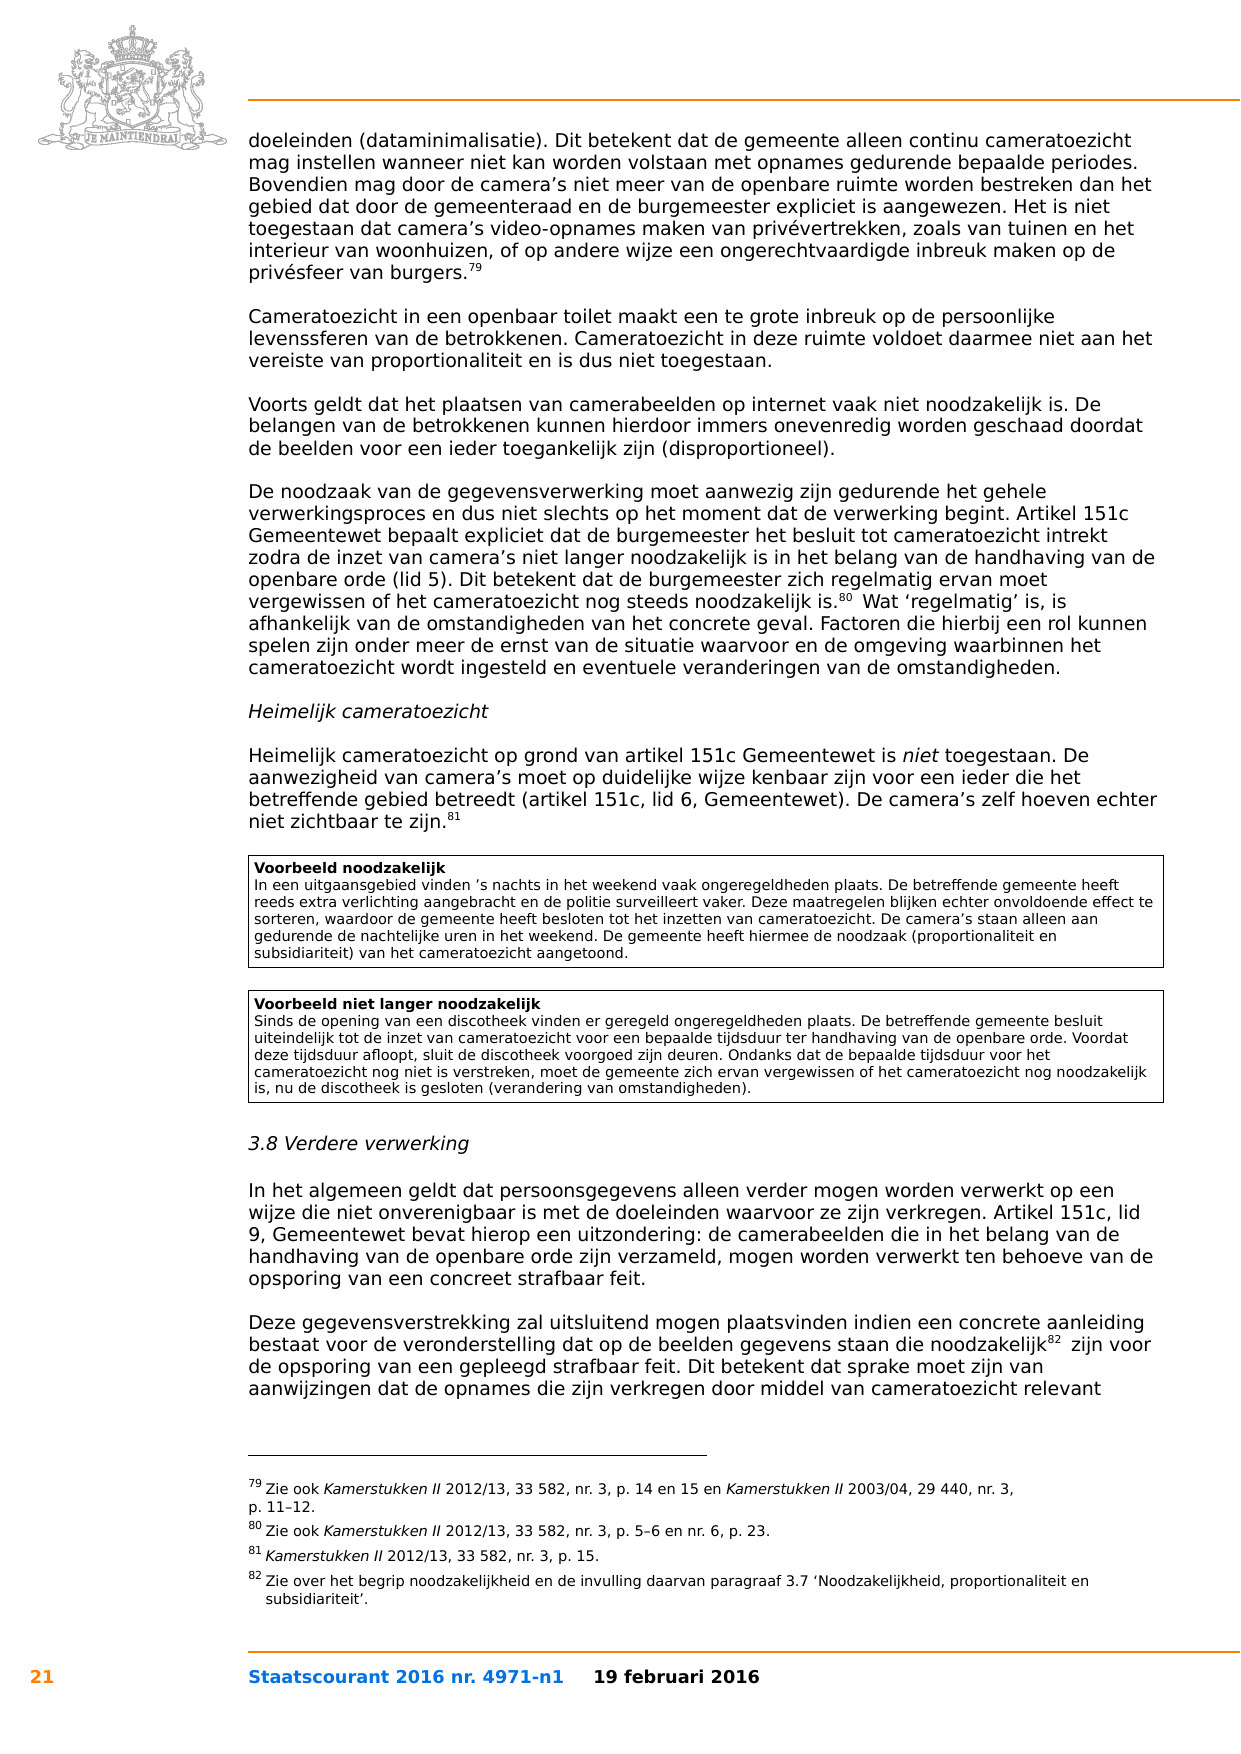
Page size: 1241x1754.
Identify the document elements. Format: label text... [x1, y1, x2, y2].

text doeleinden (dataminimalisatie). Dit betekent dat de gemeente alleen continu cameratoezicht mag instellen wanneer niet kan worden volstaan met opnames gedurende bepaalde periodes. Bovendien mag door de camera’s niet meer van de openbare ruimte worden bestreken dan het gebied dat door de gemeenteraad en de burgemeester expliciet is aangewezen. Het is niet toegestaan dat camera’s video-opnames maken van privévertrekken, zoals van tuinen en het interieur van woonhuizen, of op andere wijze een ongerechtvaardigde inbreuk maken op de privésfeer van burgers. [248, 130, 1163, 284]
text Zie ook Kamerstukken II 2012/13, 33 582, nr. 3, p. 14 en 15 en Kamerstukken II 2003/04, 29 440, nr. 3, [248, 1477, 1163, 1499]
picture [38, 25, 227, 150]
text Cameratoezicht in een openbaar toilet maakt een te grote inbreuk op de persoonlijke levenssferen van de betrokkenen. Cameratoezicht in deze ruimte voldoet daarmee niet aan het vereiste van proportionaliteit en is dus niet toegestaan. [248, 306, 1163, 372]
text Kamerstukken II 2012/13, 33 582, nr. 3, p. 15. [248, 1544, 1163, 1566]
subtitle 3.8 Verdere verwerking [248, 1133, 1163, 1155]
text Heimelijk cameratoezicht op grond van artikel 151c Gemeentewet is niet toegestaan. De aanwezigheid van camera’s moet op duidelijke wijze kenbaar zijn voor een ieder die het betreffende gebied betreedt (artikel 151c, lid 6, Gemeentewet). De camera’s zelf hoeven echter niet zichtbaar te zijn. [248, 745, 1163, 833]
text In het algemeen geldt dat persoonsgegevens alleen verder mogen worden verwerkt op een wijze die niet onverenigbaar is met de doeleinden waarvoor ze zijn verkregen. Artikel 151c, lid 9, Gemeentewet bevat hierop een uitzondering: de camerabeelden die in het belang van de handhaving van de openbare orde zijn verzameld, mogen worden verwerkt ten behoeve van de opsporing van een concreet strafbaar feit. [248, 1180, 1163, 1290]
text Zie over het begrip noodzakelijkheid en de invulling daarvan paragraaf 3.7 ‘Noodzakelijkheid, proportionaliteit en subsidiariteit’. [248, 1569, 1163, 1608]
table_header Voorbeeld niet langer noodzakelijk Sinds de opening van een discotheek vinden er geregeld ongeregeldheden plaats. De betreffende gemeente besluit uiteindelijk tot de inzet van cameratoezicht voor een bepaalde tijdsduur ter handhaving van de openbare orde. Voordat deze tijdsduur afloopt, sluit de discotheek voorgoed zijn deuren. Ondanks dat de bepaalde tijdsduur voor het cameratoezicht nog niet is verstreken, moet de gemeente zich ervan vergewissen of het cameratoezicht nog noodzakelijk is, nu de discotheek is gesloten (verandering van omstandigheden). [249, 991, 1163, 1102]
text Deze gegevensverstrekking zal uitsluitend mogen plaatsvinden indien een concrete aanleiding bestaat voor de veronderstelling dat op de beelden gegevens staan die noodzakelijk zijn voor de opsporing van een gepleegd strafbaar feit. Dit betekent dat sprake moet zijn van aanwijzingen dat de opnames die zijn verkregen door middel van cameratoezicht relevant [248, 1312, 1163, 1400]
table_header Voorbeeld noodzakelijk In een uitgaansgebied vinden ’s nachts in het weekend vaak ongeregeldheden plaats. De betreffende gemeente heeft reeds extra verlichting aangebracht en de politie surveilleert vaker. Deze maatregelen blijken echter onvoldoende effect te sorteren, waardoor de gemeente heeft besloten tot het inzetten van cameratoezicht. De camera’s staan alleen aan gedurende de nachtelijke uren in het weekend. De gemeente heeft hiermee de noodzaak (proportionaliteit en subsidiariteit) van het cameratoezicht aangetoond. [249, 856, 1163, 967]
text p. 11–12. [248, 1499, 1163, 1516]
text Voorts geldt dat het plaatsen van camerabeelden op internet vaak niet noodzakelijk is. De belangen van de betrokkenen kunnen hierdoor immers onevenredig worden geschaad doordat de beelden voor een ieder toegankelijk zijn (disproportioneel). [248, 393, 1163, 459]
text Zie ook Kamerstukken II 2012/13, 33 582, nr. 3, p. 5–6 en nr. 6, p. 23. [248, 1519, 1163, 1541]
subtitle Heimelijk cameratoezicht [248, 701, 1163, 723]
text De noodzaak van de gegevensverwerking moet aanwezig zijn gedurende het gehele verwerkingsproces en dus niet slechts op het moment dat de verwerking begint. Artikel 151c Gemeentewet bepaalt expliciet dat de burgemeester het besluit tot cameratoezicht intrekt zodra de inzet van camera’s niet langer noodzakelijk is in het belang van de handhaving van de openbare orde (lid 5). Dit betekent dat de burgemeester zich regelmatig ervan moet vergewissen of het cameratoezicht nog steeds noodzakelijk is. Wat ‘regelmatig’ is, is afhankelijk van de omstandigheden van het concrete geval. Factoren die hierbij een rol kunnen spelen zijn onder meer de ernst van de situatie waarvoor en de omgeving waarbinnen het cameratoezicht wordt ingesteld en eventuele veranderingen van de omstandigheden. [248, 481, 1163, 679]
